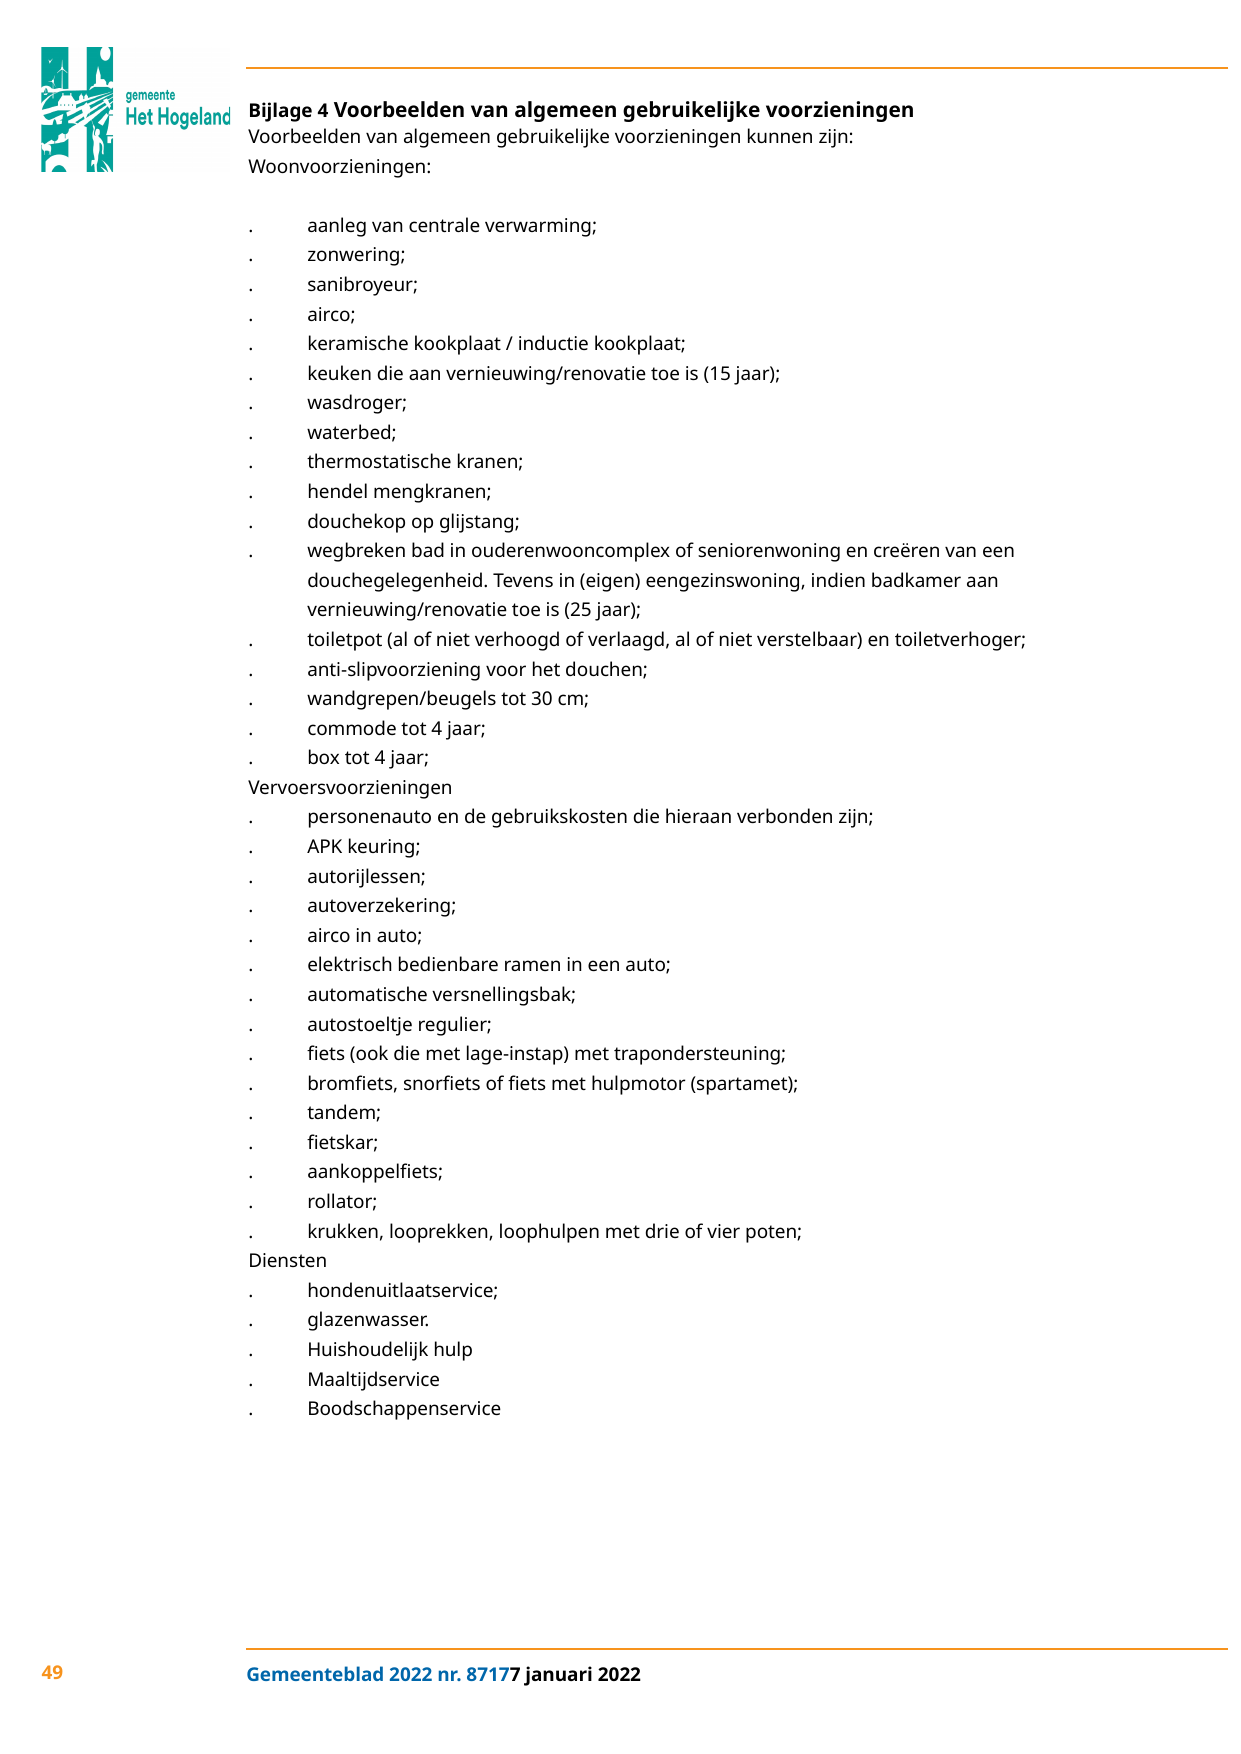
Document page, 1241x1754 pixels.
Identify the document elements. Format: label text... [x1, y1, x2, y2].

list krukken, looprekken, loophulpen met drie of vier poten; [248, 1218, 1152, 1244]
list rollator; [248, 1188, 1152, 1214]
text Vervoersvoorzieningen [248, 774, 1152, 800]
list Boodschappenservice [248, 1395, 1152, 1421]
list tandem; [248, 1099, 1152, 1125]
list Huishoudelijk hulp [248, 1336, 1152, 1362]
list fiets (ook die met lage-instap) met trapondersteuning; [248, 1040, 1152, 1066]
list keramische kookplaat / inductie kookplaat; [248, 330, 1152, 356]
picture [41, 47, 231, 172]
list aanleg van centrale verwarming; [248, 212, 1152, 238]
text Woonvoorzieningen: [248, 153, 1152, 179]
list personenauto en de gebruikskosten die hieraan verbonden zijn; [248, 804, 1152, 829]
list hondenuitlaatservice; [248, 1277, 1152, 1303]
list commode tot 4 jaar; [248, 715, 1152, 741]
list toiletpot (al of niet verhoogd of verlaagd, al of niet verstelbaar) en toiletverhoger; [248, 626, 1152, 652]
list APK keuring; [248, 833, 1152, 859]
list autoverzekering; [248, 892, 1152, 918]
list douchekop op glijstang; [248, 508, 1152, 534]
list automatische versnellingsbak; [248, 981, 1152, 1007]
list aankoppelfiets; [248, 1159, 1152, 1184]
list airco in auto; [248, 922, 1152, 948]
list fietskar; [248, 1129, 1152, 1155]
list box tot 4 jaar; [248, 744, 1152, 770]
list airco; [248, 301, 1152, 327]
list waterbed; [248, 419, 1152, 445]
list wandgrepen/beugels tot 30 cm; [248, 685, 1152, 711]
list bromfiets, snorfiets of fiets met hulpmotor (spartamet); [248, 1070, 1152, 1096]
list keuken die aan vernieuwing/renovatie toe is (15 jaar); [248, 360, 1152, 386]
list wegbreken bad in ouderenwooncomplex of seniorenwoning en creëren van een douchegelegenheid. Tevens in (eigen) eengezinswoning, indien badkamer aan vernieuwing/renovatie toe is (25 jaar); [248, 537, 1152, 622]
list hendel mengkranen; [248, 478, 1152, 504]
list elektrisch bedienbare ramen in een auto; [248, 952, 1152, 977]
list thermostatische kranen; [248, 449, 1152, 474]
list autorijlessen; [248, 863, 1152, 889]
list zonwering; [248, 242, 1152, 267]
text Voorbeelden van algemeen gebruikelijke voorzieningen kunnen zijn: [248, 123, 1152, 149]
text Bijlage 4 Voorbeelden van algemeen gebruikelijke voorzieningen [248, 95, 1152, 123]
text Diensten [248, 1247, 1152, 1273]
list Maaltijdservice [248, 1366, 1152, 1392]
list sanibroyeur; [248, 271, 1152, 297]
list autostoeltje regulier; [248, 1011, 1152, 1037]
list wasdroger; [248, 389, 1152, 415]
list glazenwasser. [248, 1307, 1152, 1332]
list anti-slipvoorziening voor het douchen; [248, 656, 1152, 682]
